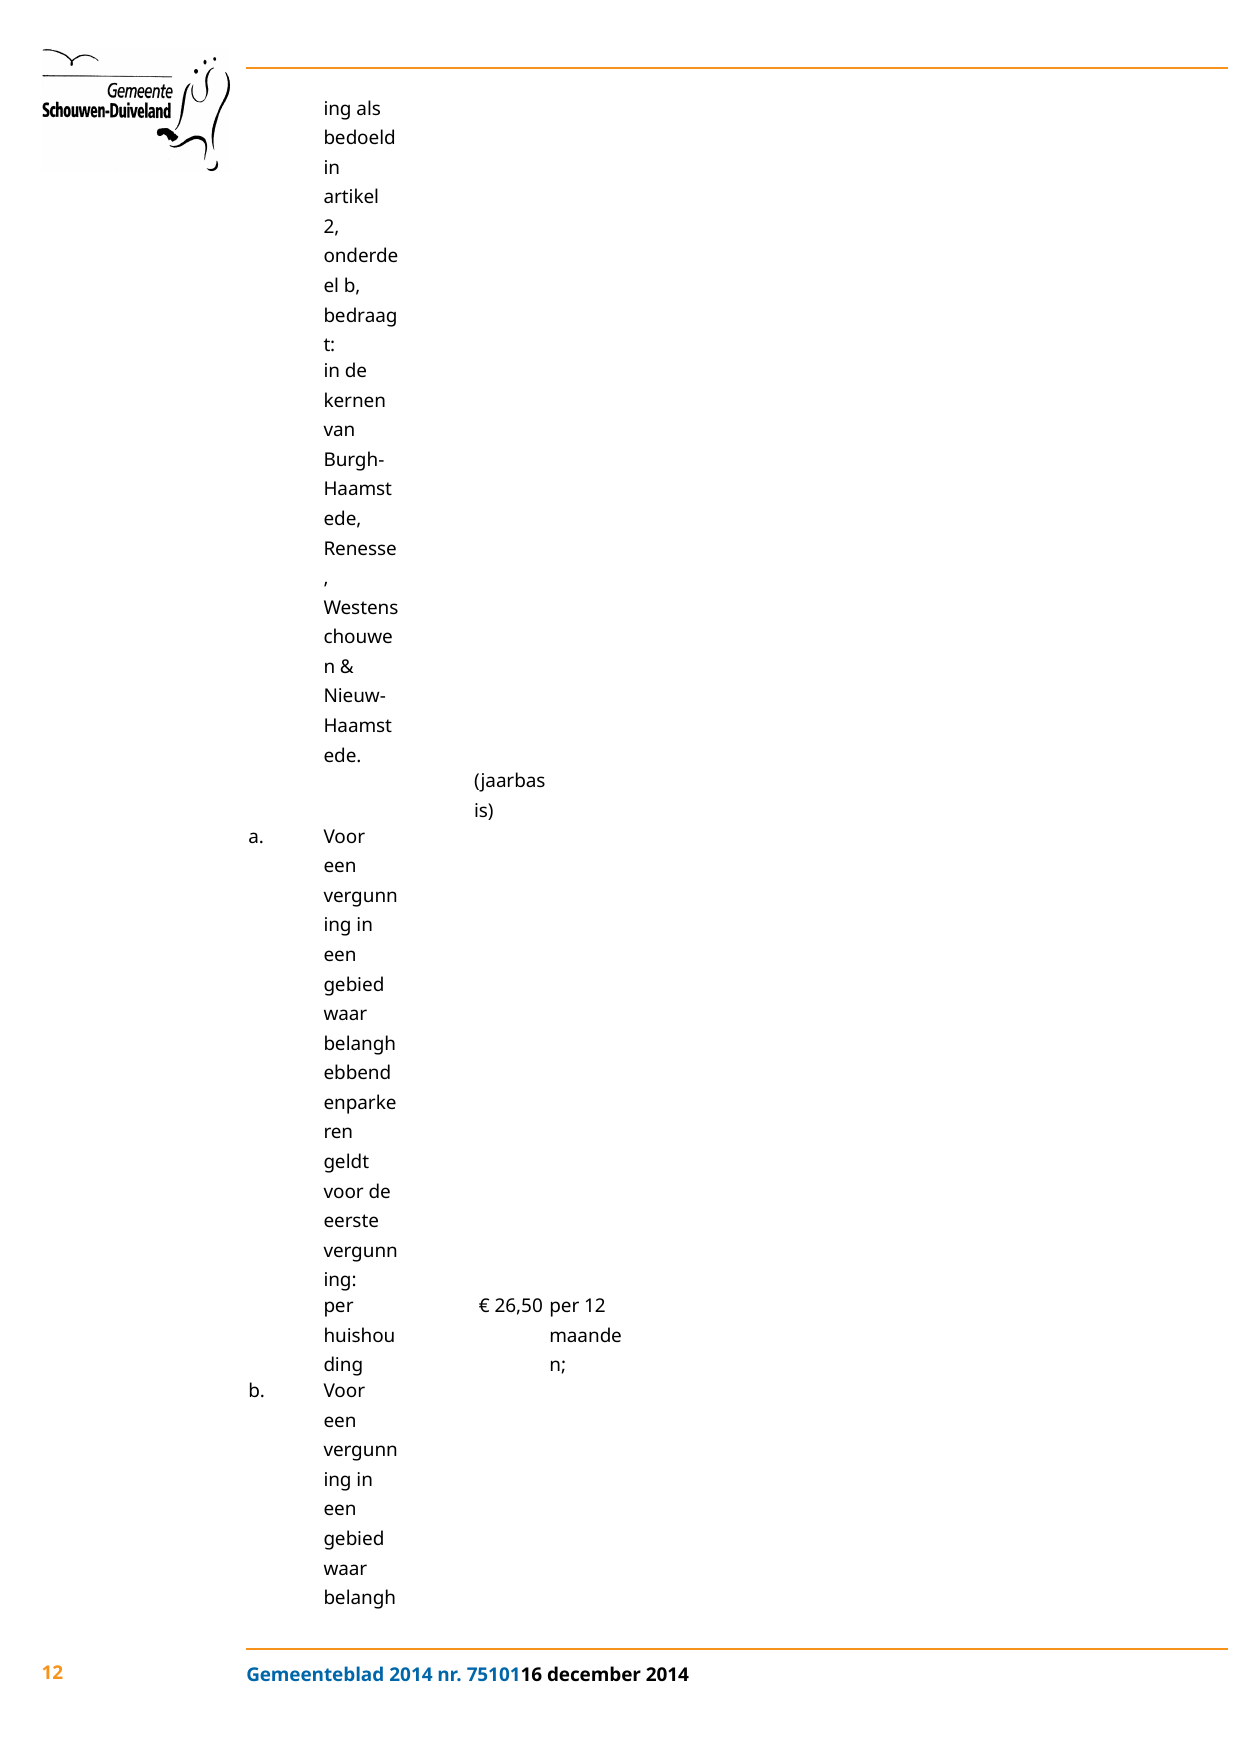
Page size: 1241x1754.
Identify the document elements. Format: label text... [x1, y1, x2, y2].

table_cell Voor een vergunning in een gebied waar belanghebbendenparkeren geldt voor de eerste vergunning: [323, 823, 398, 1292]
table_cell [248, 357, 323, 767]
table_cell per 12 maanden; [549, 1292, 624, 1377]
table_cell [1076, 768, 1152, 823]
table_cell [700, 95, 775, 357]
table_cell [549, 357, 624, 767]
table_cell [549, 1377, 624, 1610]
table_cell [926, 1292, 1001, 1377]
table_cell [549, 95, 624, 357]
table_cell [850, 1292, 926, 1377]
table_cell b. [248, 1377, 323, 1610]
table_cell [248, 1292, 323, 1377]
table_cell [700, 1377, 775, 1610]
table_cell [775, 768, 850, 823]
table_cell [775, 1292, 850, 1377]
table_cell [625, 768, 700, 823]
table_cell Voor een vergunning in een gebied waar belangh [323, 1377, 398, 1610]
table_cell [323, 768, 398, 823]
table_cell [775, 357, 850, 767]
table_cell (jaarbasis) [474, 768, 549, 823]
table_cell ing als bedoeld in artikel 2, onderdeel b, bedraagt: [323, 95, 398, 357]
table_cell [474, 95, 549, 357]
table_cell [700, 768, 775, 823]
table_cell [850, 95, 926, 357]
table_cell [700, 357, 775, 767]
table_cell [248, 768, 323, 823]
table_cell [850, 768, 926, 823]
table_cell [549, 823, 624, 1292]
table_cell [700, 823, 775, 1292]
table_cell [474, 1377, 549, 1610]
table_cell [625, 823, 700, 1292]
table_cell [399, 95, 474, 357]
table_cell [399, 357, 474, 767]
table_cell [474, 357, 549, 767]
table_cell [700, 1292, 775, 1377]
table_cell in de kernen van Burgh-Haamstede, Renesse, Westenschouwen & Nieuw-Haamstede. [323, 357, 398, 767]
table_cell [1001, 768, 1076, 823]
table_cell [775, 1377, 850, 1610]
table_cell [850, 357, 926, 767]
picture [41, 47, 231, 172]
table_cell [625, 1292, 700, 1377]
table_cell [549, 768, 624, 823]
table_cell [625, 357, 700, 767]
table_cell € 26,50 [474, 1292, 549, 1377]
table_cell [399, 768, 474, 823]
table_cell [775, 823, 850, 1292]
table_cell [625, 95, 700, 357]
table_cell [399, 823, 474, 1292]
table_cell [775, 95, 850, 357]
table_cell per huishouding [323, 1292, 398, 1377]
table_cell a. [248, 823, 323, 1292]
table_cell [399, 1292, 474, 1377]
table_cell [625, 1377, 700, 1610]
table_cell [399, 1377, 474, 1610]
table_cell [926, 768, 1001, 823]
table_cell [248, 95, 323, 357]
table_cell [474, 823, 549, 1292]
table_cell [1001, 1292, 1076, 1377]
